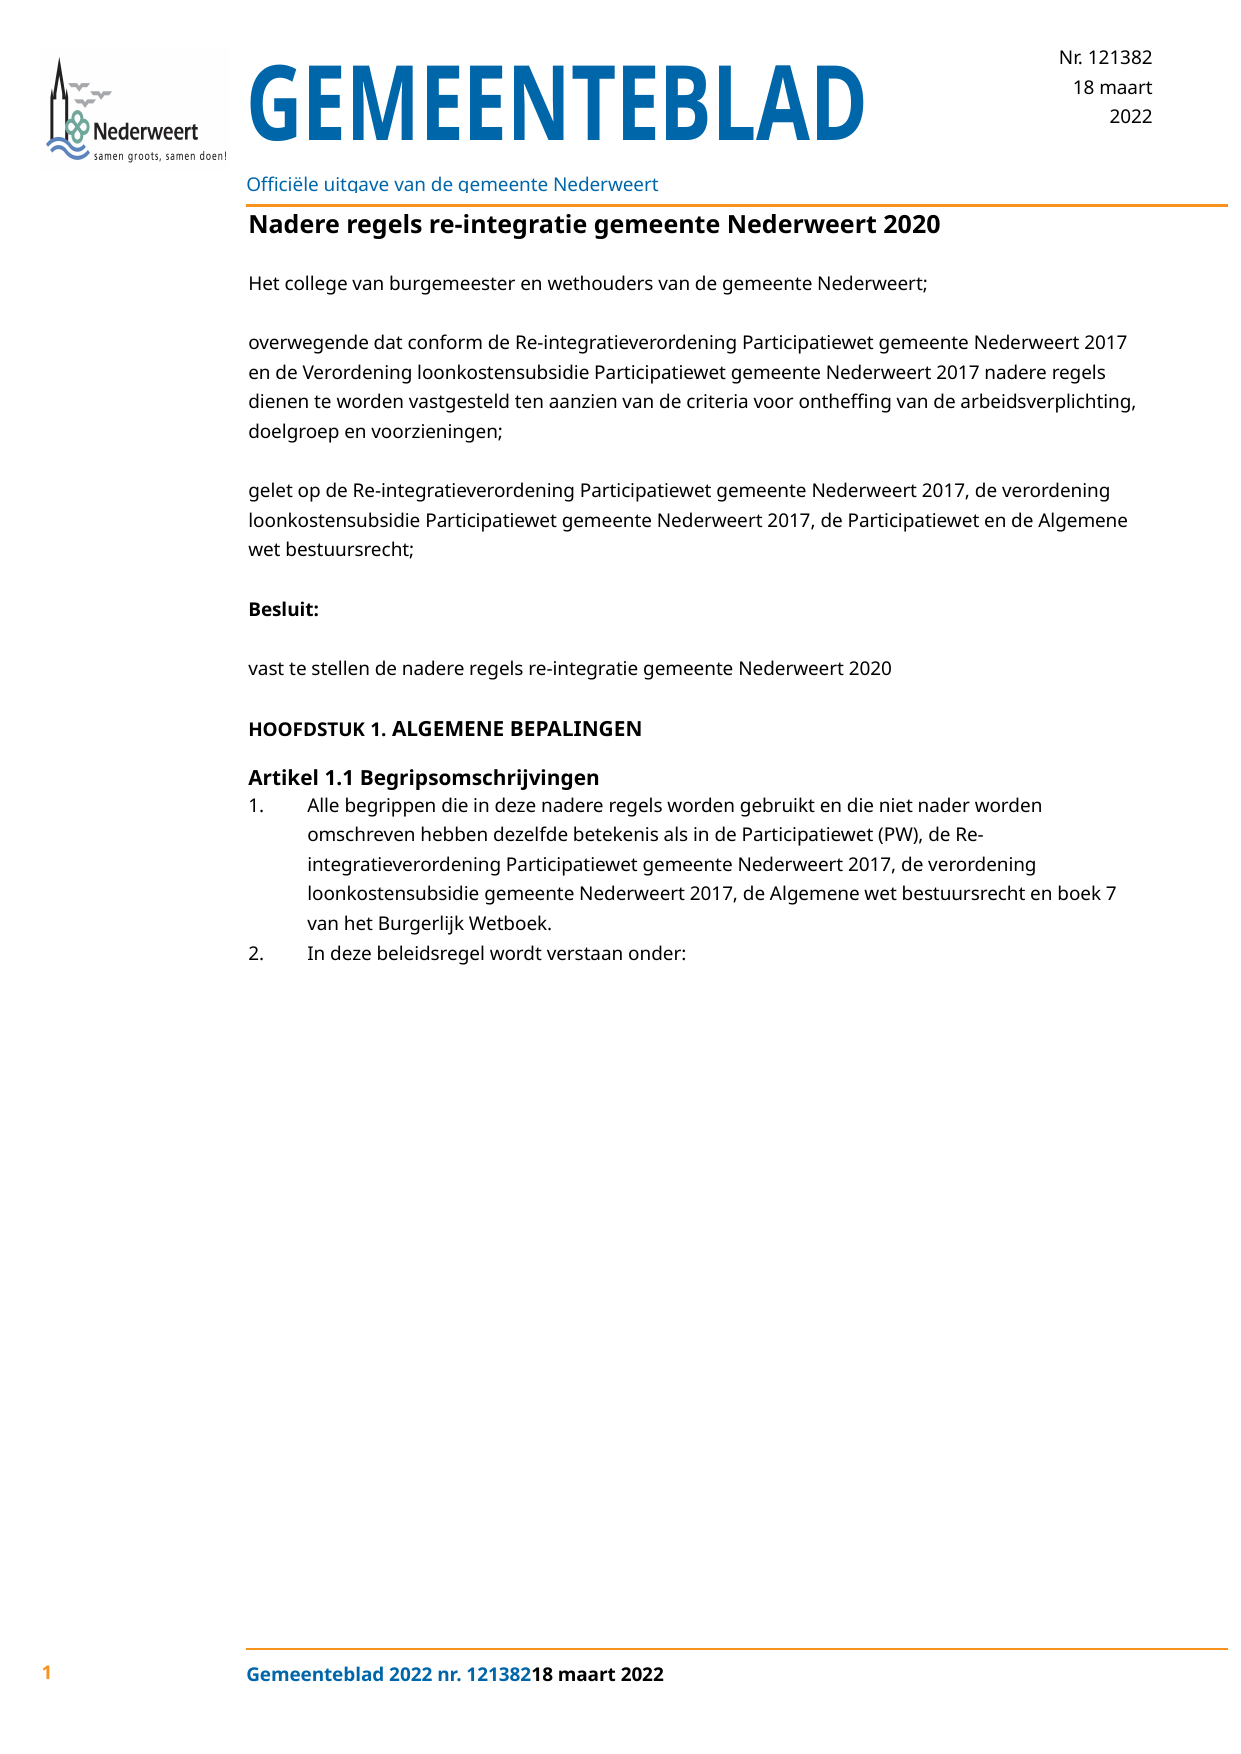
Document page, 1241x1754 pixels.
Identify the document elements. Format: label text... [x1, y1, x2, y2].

text Het college van burgemeester en wethouders van de gemeente Nederweert; [248, 270, 1152, 296]
text vast te stellen de nadere regels re-integratie gemeente Nederweert 2020 [248, 655, 1152, 681]
text HOOFDSTUK 1. ALGEMENE BEPALINGEN [248, 714, 1152, 742]
list Alle begrippen die in deze nadere regels worden gebruikt en die niet nader worden omschreven hebben dezelfde betekenis als in de Participatiewet (PW), de Re-integratieverordening Participatiewet gemeente Nederweert 2017, de verordening loonkostensubsidie gemeente Nederweert 2017, de Algemene wet bestuursrecht en boek 7 van het Burgerlijk Wetboek. [248, 792, 1152, 936]
text Artikel 1.1 Begripsomschrijvingen [248, 763, 1152, 792]
text overwegende dat conform de Re-integratieverordening Participatiewet gemeente Nederweert 2017 en de Verordening loonkostensubsidie Participatiewet gemeente Nederweert 2017 nadere regels dienen te worden vastgesteld ten aanzien van de criteria voor ontheffing van de arbeidsverplichting, doelgroep en voorzieningen; [248, 329, 1152, 444]
picture [41, 47, 231, 172]
text Nadere regels re-integratie gemeente Nederweert 2020 [248, 207, 1152, 241]
text Besluit: [248, 596, 1152, 621]
text gelet op de Re-integratieverordening Participatiewet gemeente Nederweert 2017, de verordening loonkostensubsidie Participatiewet gemeente Nederweert 2017, de Participatiewet en de Algemene wet bestuursrecht; [248, 477, 1152, 562]
list In deze beleidsregel wordt verstaan onder: [248, 940, 1152, 965]
